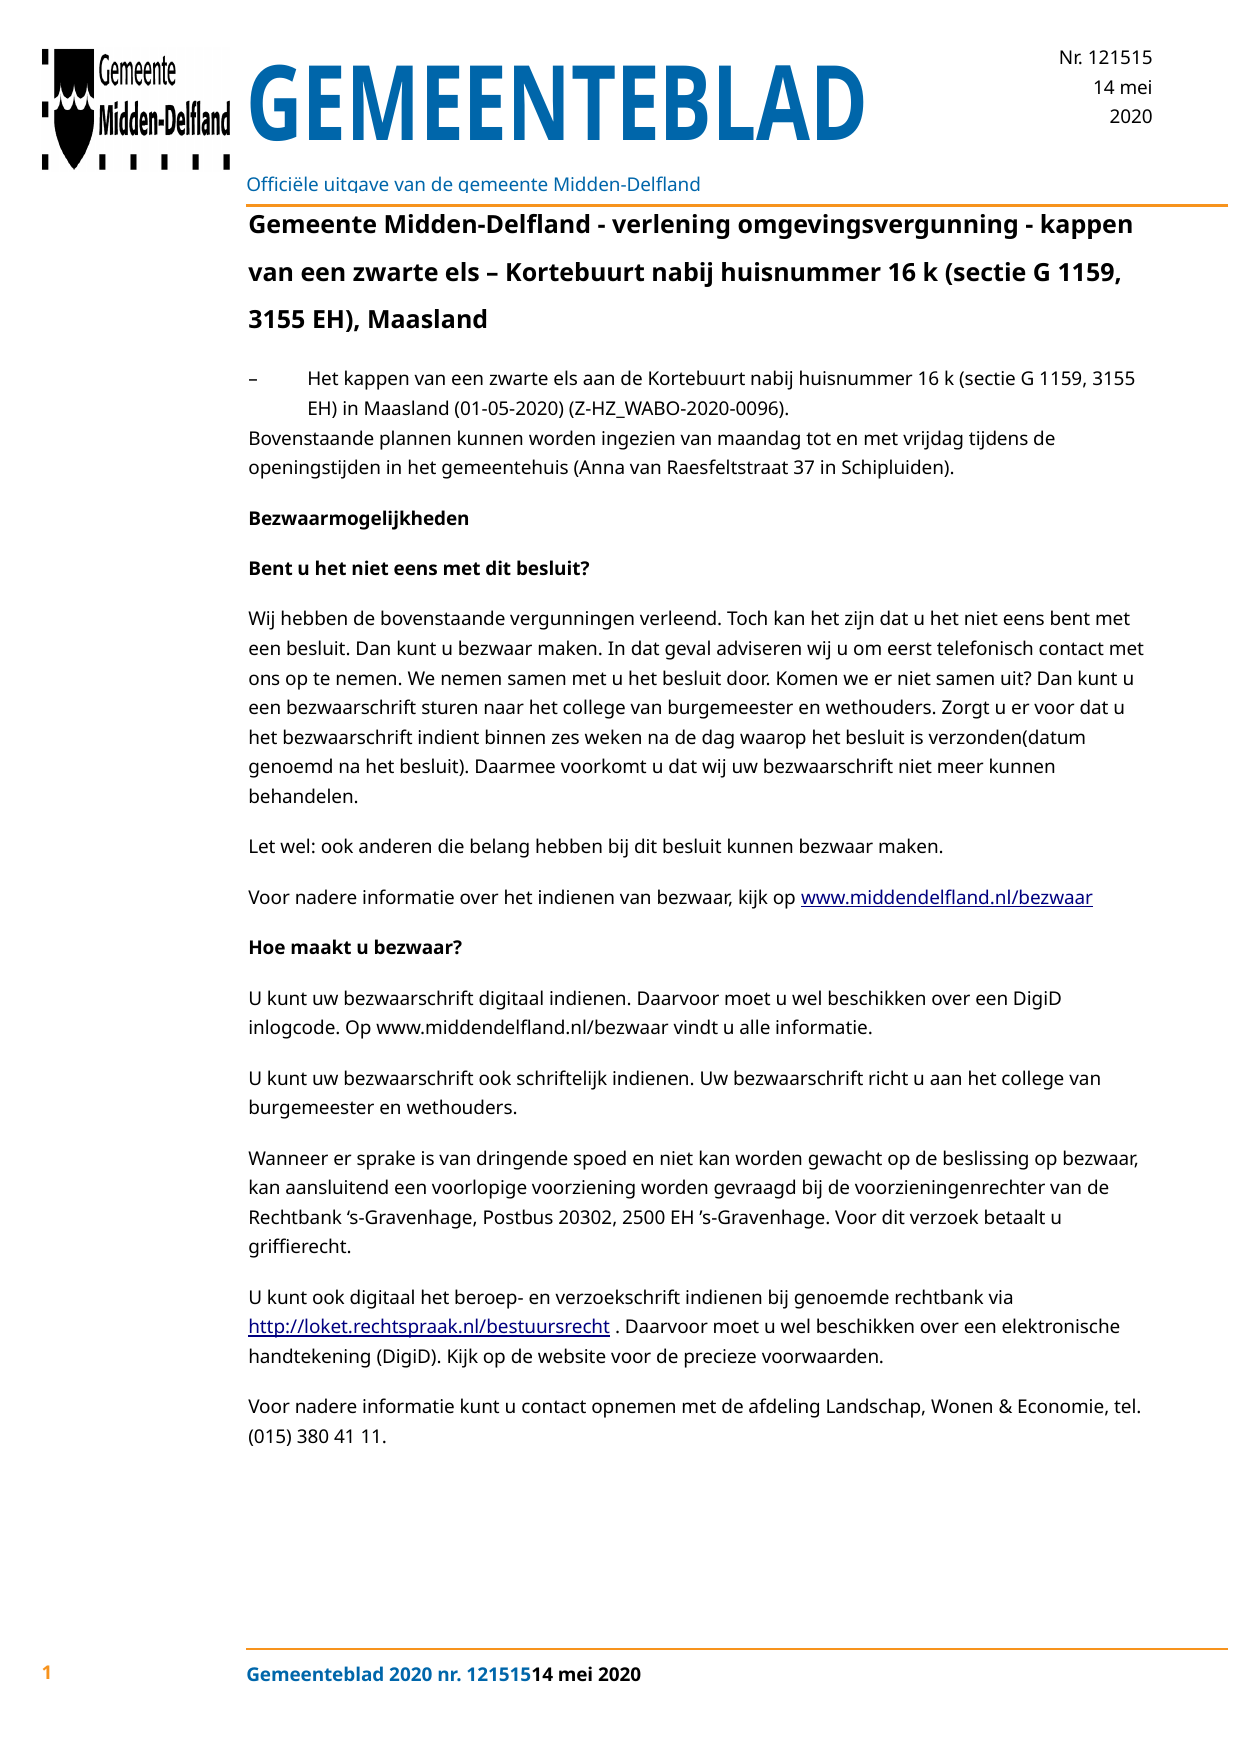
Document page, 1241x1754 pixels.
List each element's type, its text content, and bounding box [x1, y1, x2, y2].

text U kunt ook digitaal het beroep- en verzoekschrift indienen bij genoemde rechtbank via http://loket.rechtspraak.nl/bestuursrecht . Daarvoor moet u wel beschikken over een elektronische handtekening (DigiD). Kijk op de website voor de precieze voorwaarden. [248, 1284, 1152, 1369]
text Hoe maakt u bezwaar? [248, 934, 1152, 960]
text Bovenstaande plannen kunnen worden ingezien van maandag tot en met vrijdag tijdens de openingstijden in het gemeentehuis (Anna van Raesfeltstraat 37 in Schipluiden). [248, 425, 1152, 480]
picture [41, 47, 231, 172]
text Bezwaarmogelijkheden [248, 505, 1152, 530]
list Het kappen van een zwarte els aan de Kortebuurt nabij huisnummer 16 k (sectie G 1159, 3155 EH) in Maasland (01-05-2020) (Z-HZ_WABO-2020-0096). [248, 366, 1152, 421]
text U kunt uw bezwaarschrift ook schriftelijk indienen. Uw bezwaarschrift richt u aan het college van burgemeester en wethouders. [248, 1065, 1152, 1120]
text Let wel: ook anderen die belang hebben bij dit besluit kunnen bezwaar maken. [248, 833, 1152, 859]
text Gemeente Midden-Delfland - verlening omgevingsvergunning - kappen van een zwarte els – Kortebuurt nabij huisnummer 16 k (sectie G 1159, 3155 EH), Maasland [248, 207, 1152, 336]
text Voor nadere informatie kunt u contact opnemen met de afdeling Landschap, Wonen & Economie, tel. (015) 380 41 11. [248, 1393, 1152, 1449]
text Wanneer er sprake is van dringende spoed en niet kan worden gewacht op de beslissing op bezwaar, kan aansluitend een voorlopige voorziening worden gevraagd bij de voorzieningenrechter van de Rechtbank ‘s-Gravenhage, Postbus 20302, 2500 EH ’s-Gravenhage. Voor dit verzoek betaalt u griffierecht. [248, 1145, 1152, 1259]
text Wij hebben de bovenstaande vergunningen verleend. Toch kan het zijn dat u het niet eens bent met een besluit. Dan kunt u bezwaar maken. In dat geval adviseren wij u om eerst telefonisch contact met ons op te nemen. We nemen samen met u het besluit door. Komen we er niet samen uit? Dan kunt u een bezwaarschrift sturen naar het college van burgemeester en wethouders. Zorgt u er voor dat u het bezwaarschrift indient binnen zes weken na de dag waarop het besluit is verzonden(datum genoemd na het besluit). Daarmee voorkomt u dat wij uw bezwaarschrift niet meer kunnen behandelen. [248, 606, 1152, 809]
text Voor nadere informatie over het indienen van bezwaar, kijk op www.middendelfland.nl/bezwaar [248, 884, 1152, 909]
text U kunt uw bezwaarschrift digitaal indienen. Daarvoor moet u wel beschikken over een DigiD inlogcode. Op www.middendelfland.nl/bezwaar vindt u alle informatie. [248, 985, 1152, 1040]
text Bent u het niet eens met dit besluit? [248, 555, 1152, 581]
